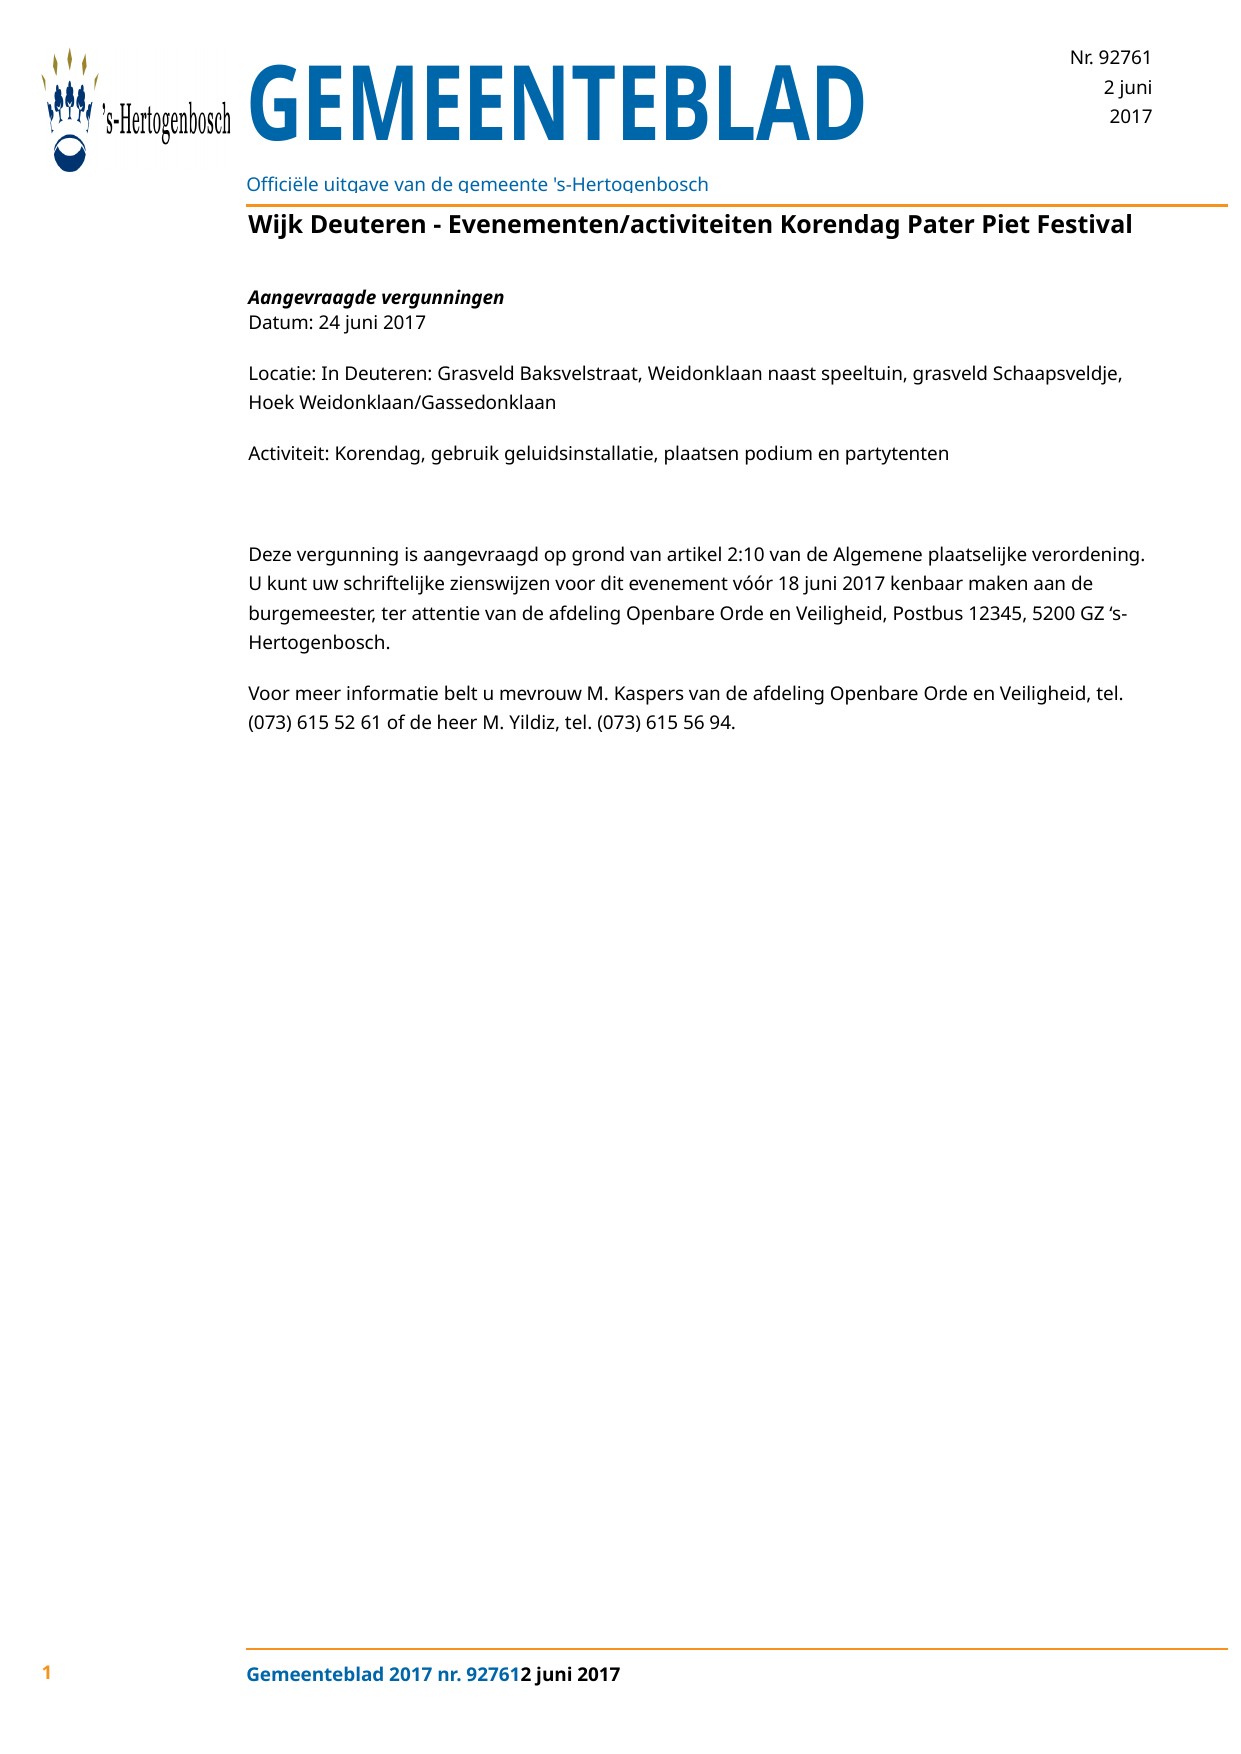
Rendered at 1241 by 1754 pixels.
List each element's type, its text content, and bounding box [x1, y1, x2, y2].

text Activiteit: Korendag, gebruik geluidsinstallatie, plaatsen podium en partytenten [248, 440, 1152, 466]
picture [41, 47, 231, 172]
text Locatie: In Deuteren: Grasveld Baksvelstraat, Weidonklaan naast speeltuin, grasveld Schaapsveldje, Hoek Weidonklaan/Gassedonklaan [248, 360, 1152, 415]
text Wijk Deuteren - Evenementen/activiteiten Korendag Pater Piet Festival [248, 207, 1152, 241]
text Voor meer informatie belt u mevrouw M. Kaspers van de afdeling Openbare Orde en Veiligheid, tel. (073) 615 52 61 of de heer M. Yildiz, tel. (073) 615 56 94. [248, 680, 1152, 735]
text Deze vergunning is aangevraagd op grond van artikel 2:10 van de Algemene plaatselijke verordening. U kunt uw schriftelijke zienswijzen voor dit evenement vóór 18 juni 2017 kenbaar maken aan de burgemeester, ter attentie van de afdeling Openbare Orde en Veiligheid, Postbus 12345, 5200 GZ ‘s-Hertogenbosch. [248, 541, 1152, 655]
text Datum: 24 juni 2017 [248, 309, 1152, 335]
text Aangevraagde vergunningen [248, 284, 1152, 309]
